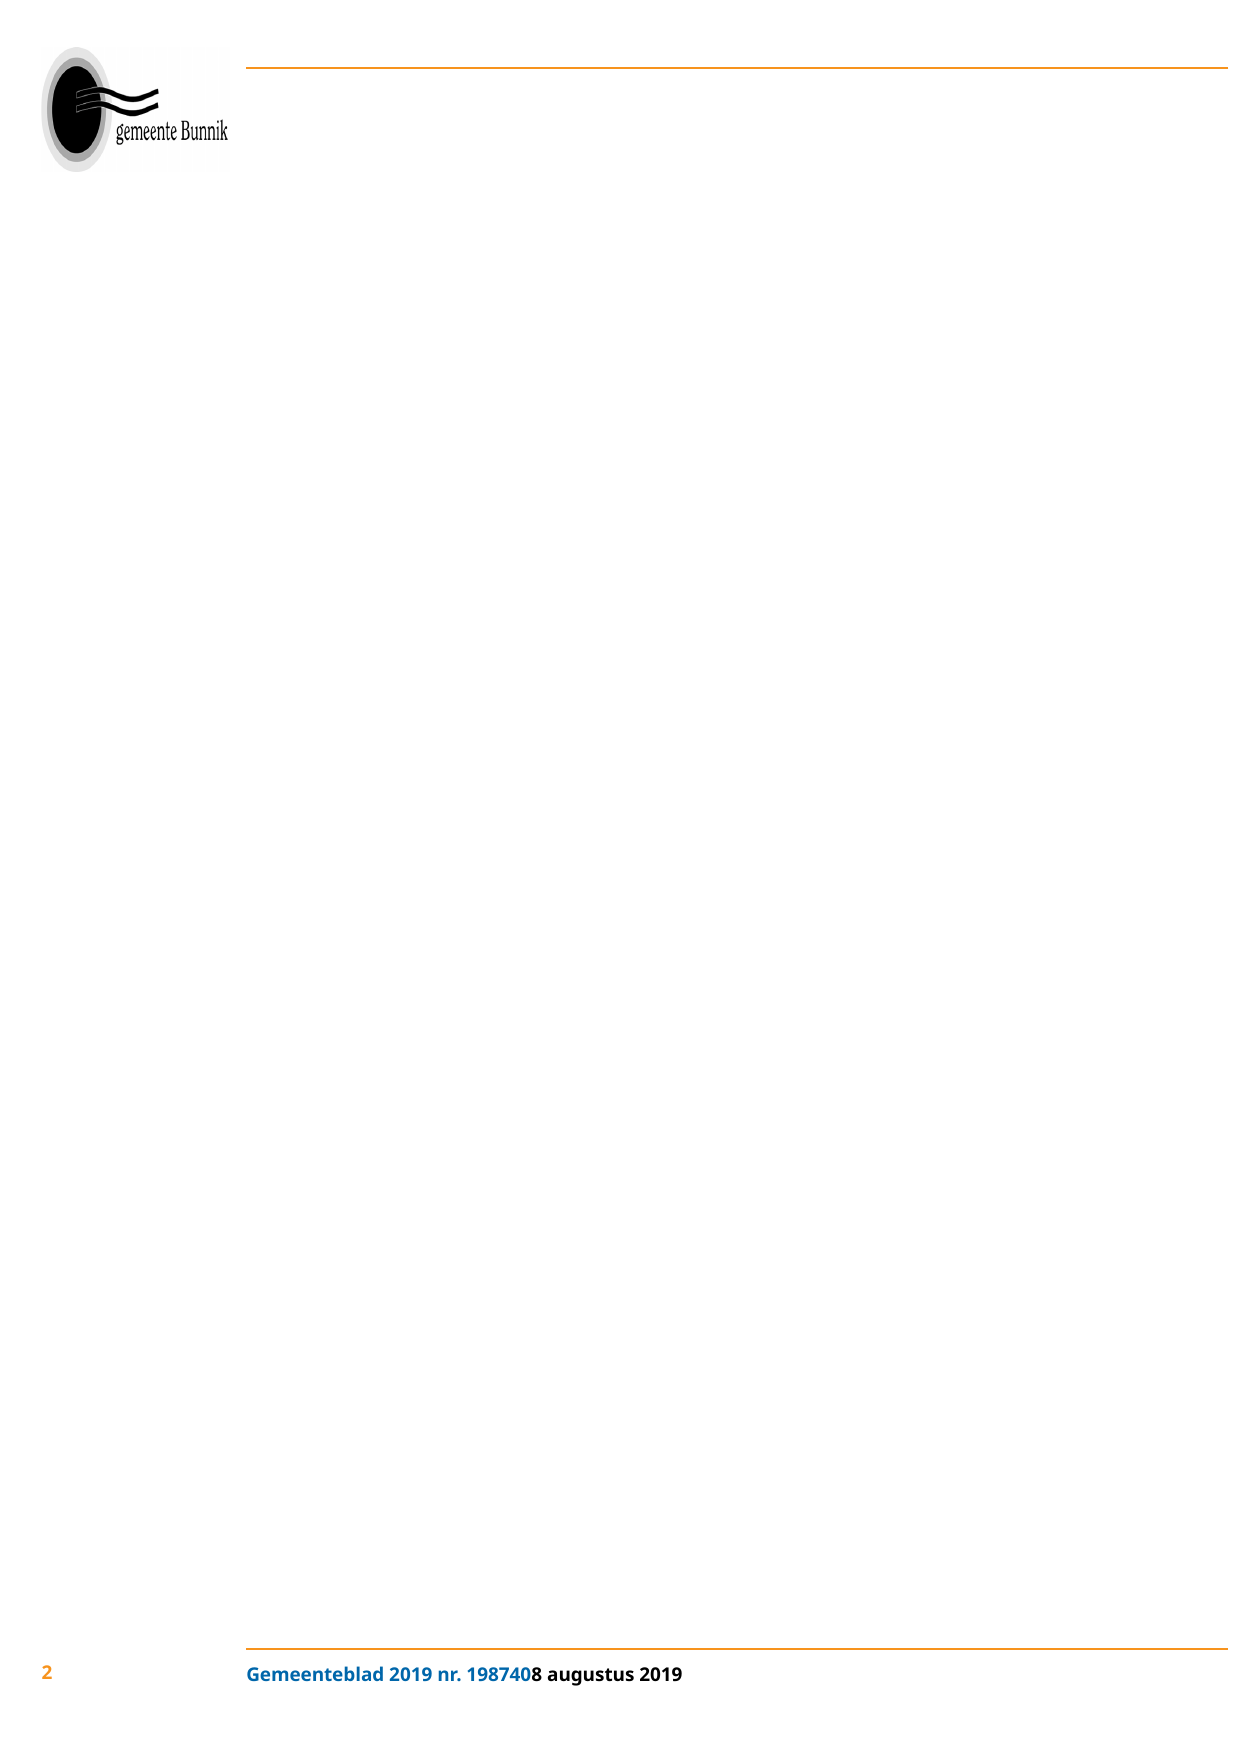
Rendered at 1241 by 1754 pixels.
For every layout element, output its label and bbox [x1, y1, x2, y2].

picture [41, 47, 231, 172]
